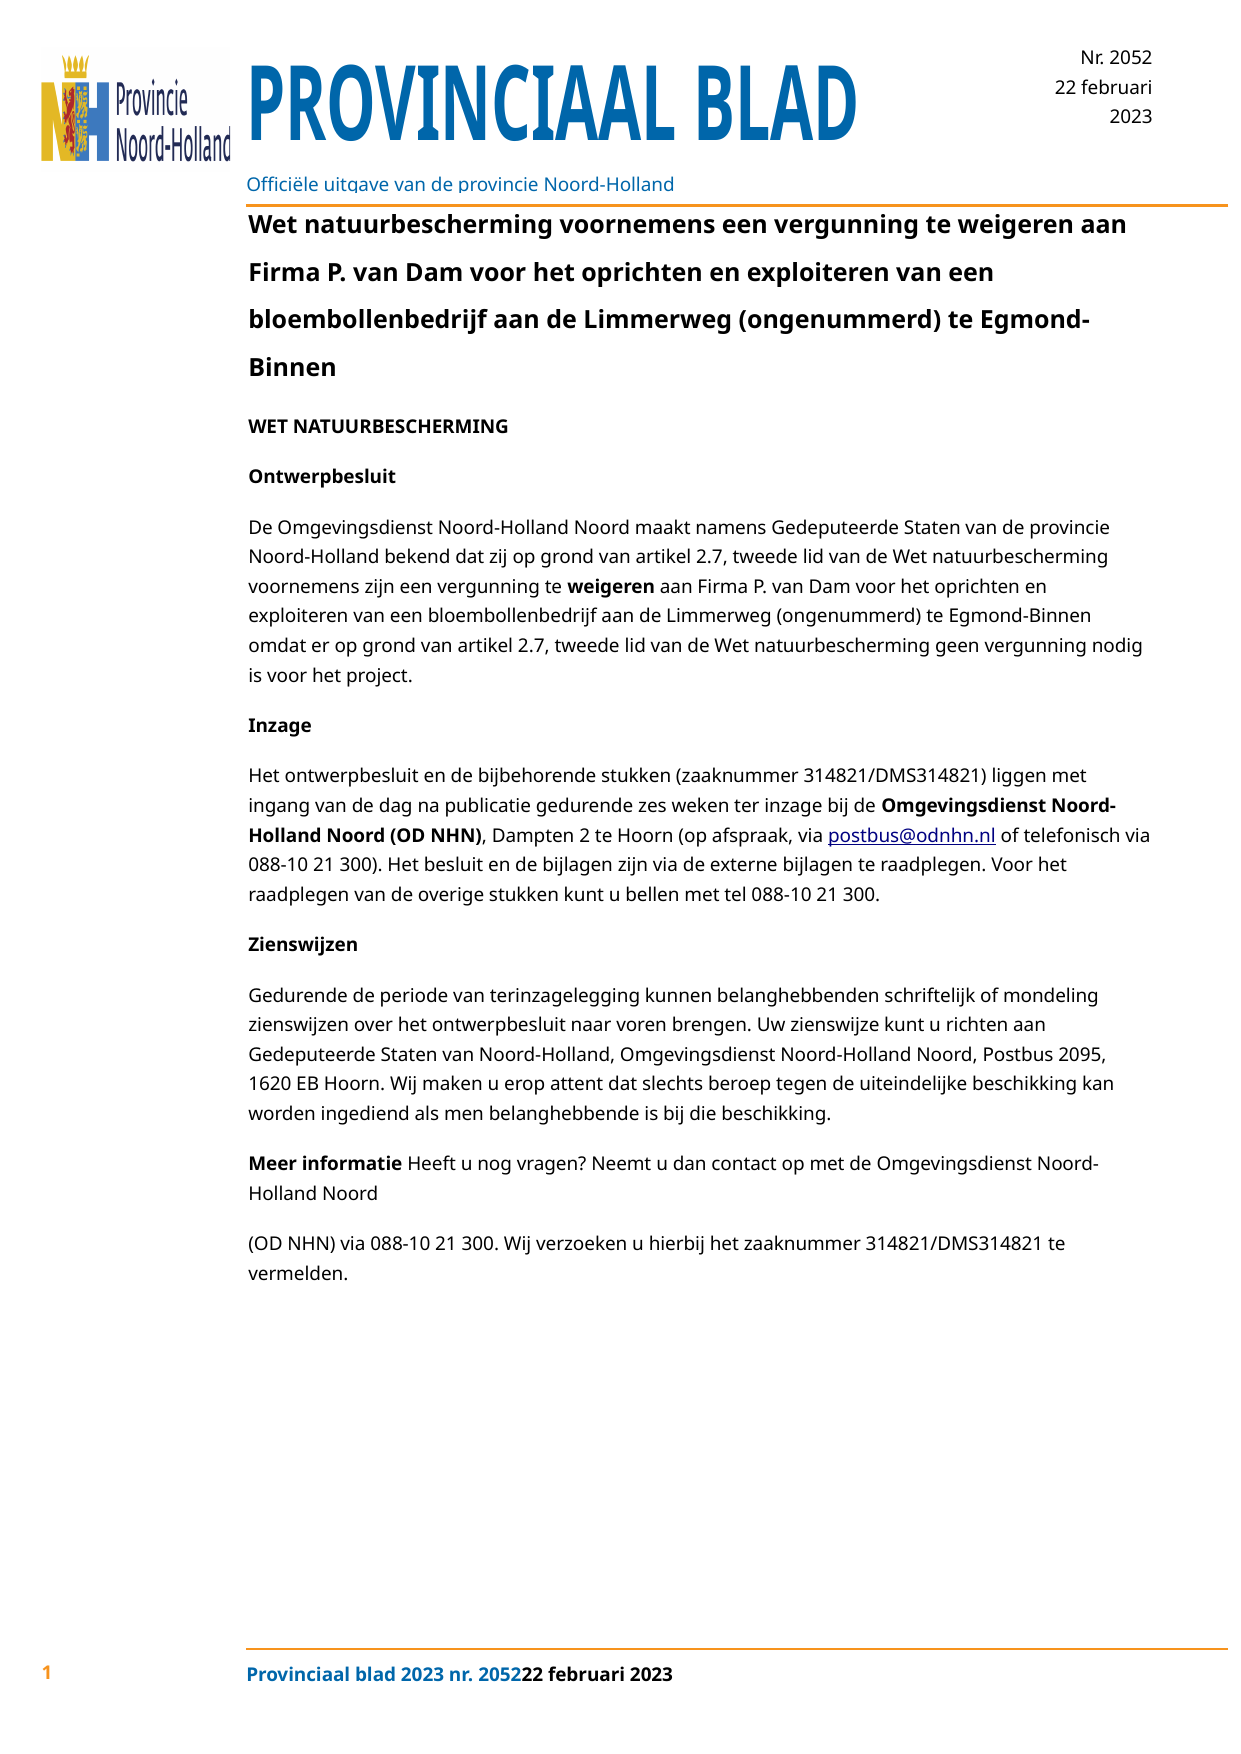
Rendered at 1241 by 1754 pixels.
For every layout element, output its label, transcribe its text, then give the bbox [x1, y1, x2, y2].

text Wet natuurbescherming voornemens een vergunning te weigeren aan Firma P. van Dam voor het oprichten en exploiteren van een bloembollenbedrijf aan de Limmerweg (ongenummerd) te Egmond-Binnen [248, 207, 1152, 384]
text De Omgevingsdienst Noord-Holland Noord maakt namens Gedeputeerde Staten van de provincie Noord-Holland bekend dat zij op grond van artikel 2.7, tweede lid van de Wet natuurbescherming voornemens zijn een vergunning te weigeren aan Firma P. van Dam voor het oprichten en exploiteren van een bloembollenbedrijf aan de Limmerweg (ongenummerd) te Egmond-Binnen omdat er op grond van artikel 2.7, tweede lid van de Wet natuurbescherming geen vergunning nodig is voor het project. [248, 514, 1152, 688]
text Meer informatie Heeft u nog vragen? Neemt u dan contact op met de Omgevingsdienst Noord-Holland Noord [248, 1151, 1152, 1206]
text Gedurende de periode van terinzagelegging kunnen belanghebbenden schriftelijk of mondeling zienswijzen over het ontwerpbesluit naar voren brengen. Uw zienswijze kunt u richten aan Gedeputeerde Staten van Noord-Holland, Omgevingsdienst Noord-Holland Noord, Postbus 2095, 1620 EB Hoorn. Wij maken u erop attent dat slechts beroep tegen de uiteindelijke beschikking kan worden ingediend als men belanghebbende is bij die beschikking. [248, 982, 1152, 1126]
text Ontwerpbesluit [248, 463, 1152, 489]
picture [41, 47, 231, 172]
text (OD NHN) via 088-10 21 300. Wij verzoeken u hierbij het zaaknummer 314821/DMS314821 te vermelden. [248, 1231, 1152, 1286]
text Het ontwerpbesluit en de bijbehorende stukken (zaaknummer 314821/DMS314821) liggen met ingang van de dag na publicatie gedurende zes weken ter inzage bij de Omgevingsdienst Noord-Holland Noord (OD NHN), Dampten 2 te Hoorn (op afspraak, via postbus@odnhn.nl of telefonisch via 088-10 21 300). Het besluit en de bijlagen zijn via de externe bijlagen te raadplegen. Voor het raadplegen van de overige stukken kunt u bellen met tel 088-10 21 300. [248, 763, 1152, 907]
text Inzage [248, 712, 1152, 738]
text WET NATUURBESCHERMING [248, 413, 1152, 439]
text Zienswijzen [248, 931, 1152, 957]
